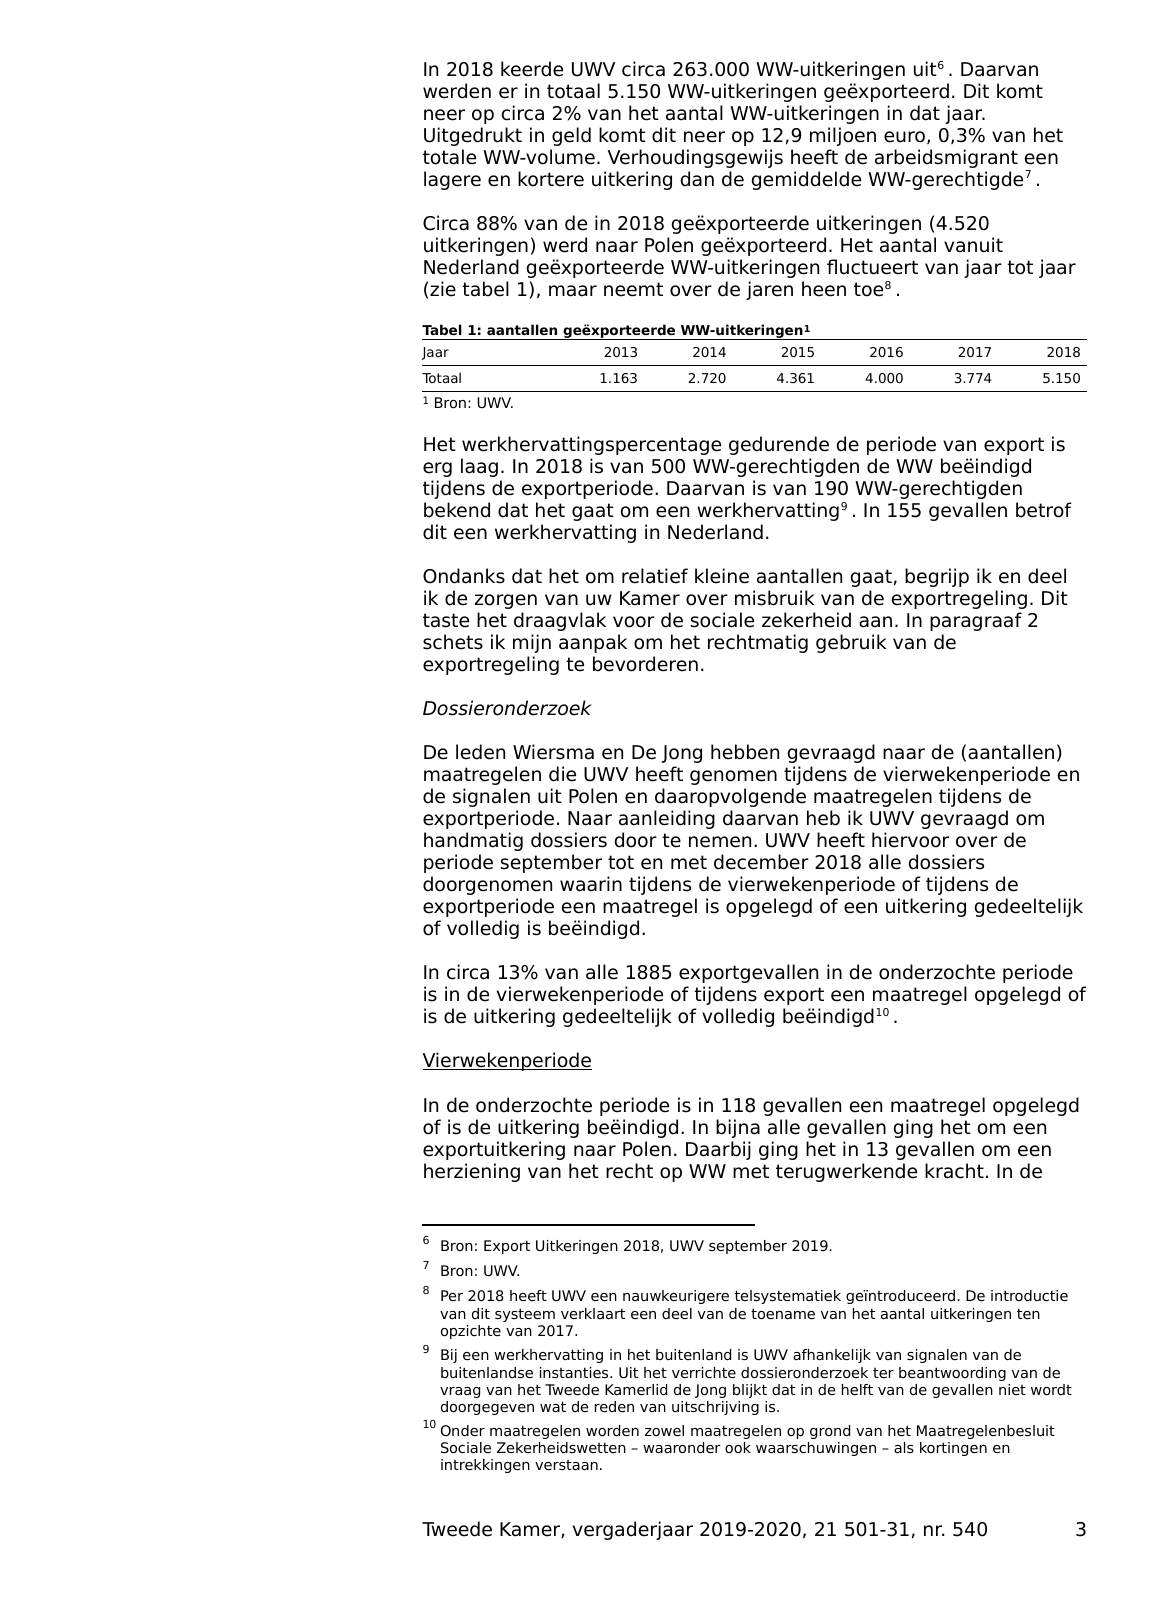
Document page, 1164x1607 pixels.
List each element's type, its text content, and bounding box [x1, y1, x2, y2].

text Bron: Export Uitkeringen 2018, UWV september 2019. [422, 1234, 1087, 1256]
text Bron: UWV. [422, 1259, 1087, 1281]
table_cell 3.774 [910, 366, 998, 391]
table_cell 2016 [821, 340, 909, 365]
subtitle Vierwekenperiode [422, 1050, 1087, 1072]
text In circa 13% van alle 1885 exportgevallen in de onderzochte periode is in de vierwekenperiode of tijdens export een maatregel opgelegd of is de uitkering gedeeltelijk of volledig beëindigd. [422, 962, 1087, 1028]
subtitle Dossieronderzoek [422, 698, 1087, 720]
table_cell Jaar [422, 340, 555, 365]
table_cell 2014 [644, 340, 732, 365]
text Het werkhervattingspercentage gedurende de periode van export is erg laag. In 2018 is van 500 WW-gerechtigden de WW beëindigd tijdens de exportperiode. Daarvan is van 190 WW-gerechtigden bekend dat het gaat om een werkhervatting. In 155 gevallen betrof dit een werkhervatting in Nederland. [422, 434, 1087, 544]
text Bij een werkhervatting in het buitenland is UWV afhankelijk van signalen van de buitenlandse instanties. Uit het verrichte dossieronderzoek ter beantwoording van de vraag van het Tweede Kamerlid de Jong blijkt dat in de helft van de gevallen niet wordt doorgegeven wat de reden van uitschrijving is. [422, 1343, 1087, 1416]
table_header Tabel 1: aantallen geëxporteerde WW-uitkeringen1 [422, 323, 1087, 339]
table_cell 2013 [555, 340, 644, 365]
table_cell 4.361 [732, 366, 821, 391]
table_cell Totaal [422, 366, 555, 391]
table_cell 2.720 [644, 366, 732, 391]
table_cell 1.163 [555, 366, 644, 391]
text Per 2018 heeft UWV een nauwkeurigere telsystematiek geïntroduceerd. De introductie van dit systeem verklaart een deel van de toename van het aantal uitkeringen ten opzichte van 2017. [422, 1284, 1087, 1340]
text In de onderzochte periode is in 118 gevallen een maatregel opgelegd of is de uitkering beëindigd. In bijna alle gevallen ging het om een exportuitkering naar Polen. Daarbij ging het in 13 gevallen om een herziening van het recht op WW met terugwerkende kracht. In de [422, 1094, 1087, 1182]
text In 2018 keerde UWV circa 263.000 WW-uitkeringen uit. Daarvan werden er in totaal 5.150 WW-uitkeringen geëxporteerd. Dit komt neer op circa 2% van het aantal WW-uitkeringen in dat jaar. Uitgedrukt in geld komt dit neer op 12,9 miljoen euro, 0,3% van het totale WW-volume. Verhoudingsgewijs heeft de arbeidsmigrant een lagere en kortere uitkering dan de gemiddelde WW-gerechtigde. [422, 59, 1087, 191]
text Circa 88% van de in 2018 geëxporteerde uitkeringen (4.520 uitkeringen) werd naar Polen geëxporteerd. Het aantal vanuit Nederland geëxporteerde WW-uitkeringen fluctueert van jaar tot jaar (zie tabel 1), maar neemt over de jaren heen toe. [422, 213, 1087, 301]
table_cell 2015 [732, 340, 821, 365]
table_cell 5.150 [998, 366, 1087, 391]
text De leden Wiersma en De Jong hebben gevraagd naar de (aantallen) maatregelen die UWV heeft genomen tijdens de vierwekenperiode en de signalen uit Polen en daaropvolgende maatregelen tijdens de exportperiode. Naar aanleiding daarvan heb ik UWV gevraagd om handmatig dossiers door te nemen. UWV heeft hiervoor over de periode september tot en met december 2018 alle dossiers doorgenomen waarin tijdens de vierwekenperiode of tijdens de exportperiode een maatregel is opgelegd of een uitkering gedeeltelijk of volledig is beëindigd. [422, 742, 1087, 940]
table_cell 2018 [998, 340, 1087, 365]
table_cell 1 Bron: UWV. [422, 392, 1087, 412]
table_cell 4.000 [821, 366, 909, 391]
text Ondanks dat het om relatief kleine aantallen gaat, begrijp ik en deel ik de zorgen van uw Kamer over misbruik van de exportregeling. Dit taste het draagvlak voor de sociale zekerheid aan. In paragraaf 2 schets ik mijn aanpak om het rechtmatig gebruik van de exportregeling te bevorderen. [422, 566, 1087, 676]
text Onder maatregelen worden zowel maatregelen op grond van het Maatregelenbesluit Sociale Zekerheidswetten – waaronder ook waarschuwingen – als kortingen en intrekkingen verstaan. [422, 1418, 1087, 1474]
table_cell 2017 [910, 340, 998, 365]
